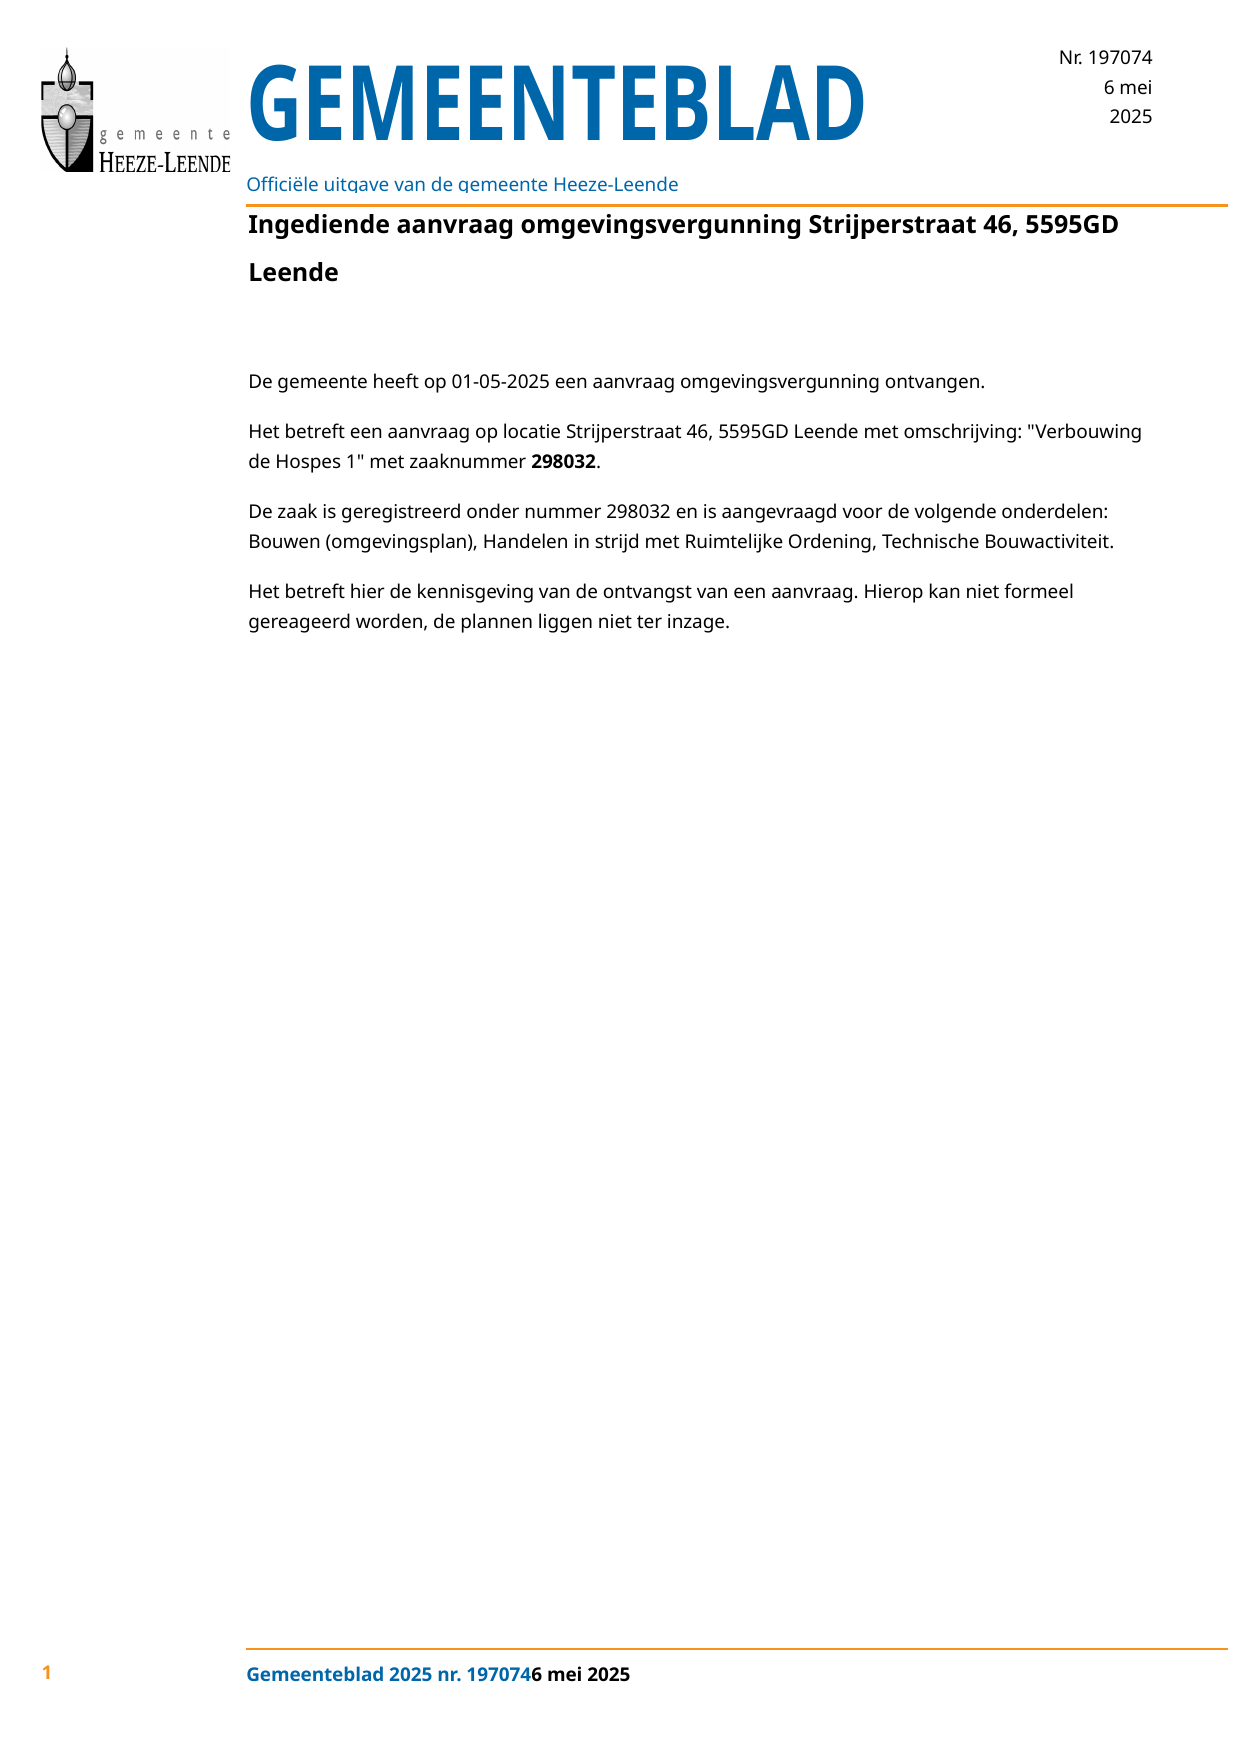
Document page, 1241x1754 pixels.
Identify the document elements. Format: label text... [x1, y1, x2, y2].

text De zaak is geregistreerd onder nummer 298032 en is aangevraagd voor de volgende onderdelen: Bouwen (omgevingsplan), Handelen in strijd met Ruimtelijke Ordening, Technische Bouwactiviteit. [248, 499, 1152, 554]
text Het betreft hier de kennisgeving van de ontvangst van een aanvraag. Hierop kan niet formeel gereageerd worden, de plannen liggen niet ter inzage. [248, 579, 1152, 634]
picture [41, 47, 231, 172]
text Het betreft een aanvraag op locatie Strijperstraat 46, 5595GD Leende met omschrijving: "Verbouwing de Hospes 1" met zaaknummer 298032. [248, 419, 1152, 474]
text De gemeente heeft op 01-05-2025 een aanvraag omgevingsvergunning ontvangen. [248, 368, 1152, 394]
text Ingediende aanvraag omgevingsvergunning Strijperstraat 46, 5595GD Leende [248, 207, 1152, 288]
